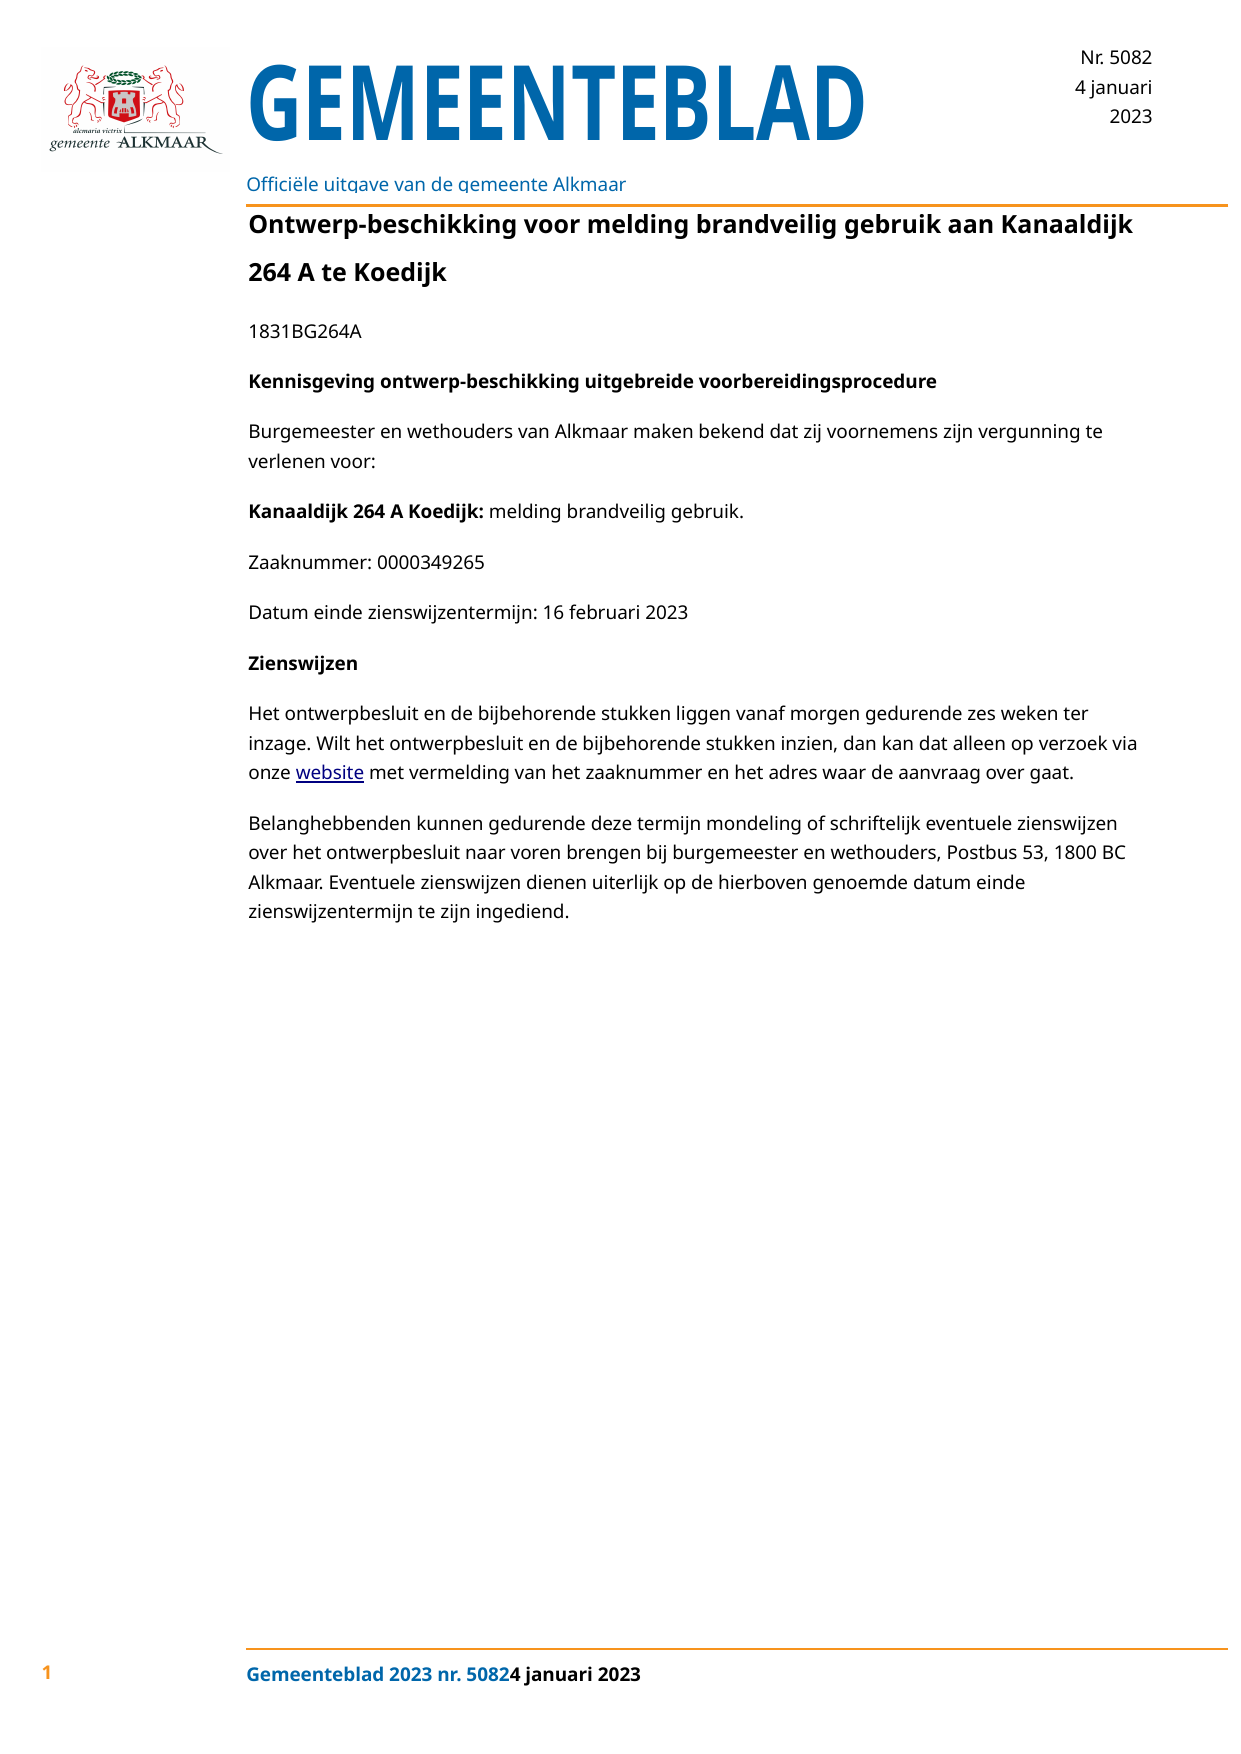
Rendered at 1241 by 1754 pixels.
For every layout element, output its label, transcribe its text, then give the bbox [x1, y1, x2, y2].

text Ontwerp-beschikking voor melding brandveilig gebruik aan Kanaaldijk 264 A te Koedijk [248, 207, 1152, 288]
text Zaaknummer: 0000349265 [248, 549, 1152, 575]
text Belanghebbenden kunnen gedurende deze termijn mondeling of schriftelijk eventuele zienswijzen over het ontwerpbesluit naar voren brengen bij burgemeester en wethouders, Postbus 53, 1800 BC Alkmaar. Eventuele zienswijzen dienen uiterlijk op de hierboven genoemde datum einde zienswijzentermijn te zijn ingediend. [248, 810, 1152, 924]
text Kennisgeving ontwerp-beschikking uitgebreide voorbereidingsprocedure [248, 368, 1152, 394]
text 1831BG264A [248, 318, 1152, 344]
text Het ontwerpbesluit en de bijbehorende stukken liggen vanaf morgen gedurende zes weken ter inzage. Wilt het ontwerpbesluit en de bijbehorende stukken inzien, dan kan dat alleen op verzoek via onze website met vermelding van het zaaknummer en het adres waar de aanvraag over gaat. [248, 700, 1152, 785]
text Burgemeester en wethouders van Alkmaar maken bekend dat zij voornemens zijn vergunning te verlenen voor: [248, 419, 1152, 474]
text Kanaaldijk 264 A Koedijk: melding brandveilig gebruik. [248, 499, 1152, 524]
text Datum einde zienswijzentermijn: 16 februari 2023 [248, 599, 1152, 625]
picture [41, 47, 231, 172]
text Zienswijzen [248, 650, 1152, 676]
